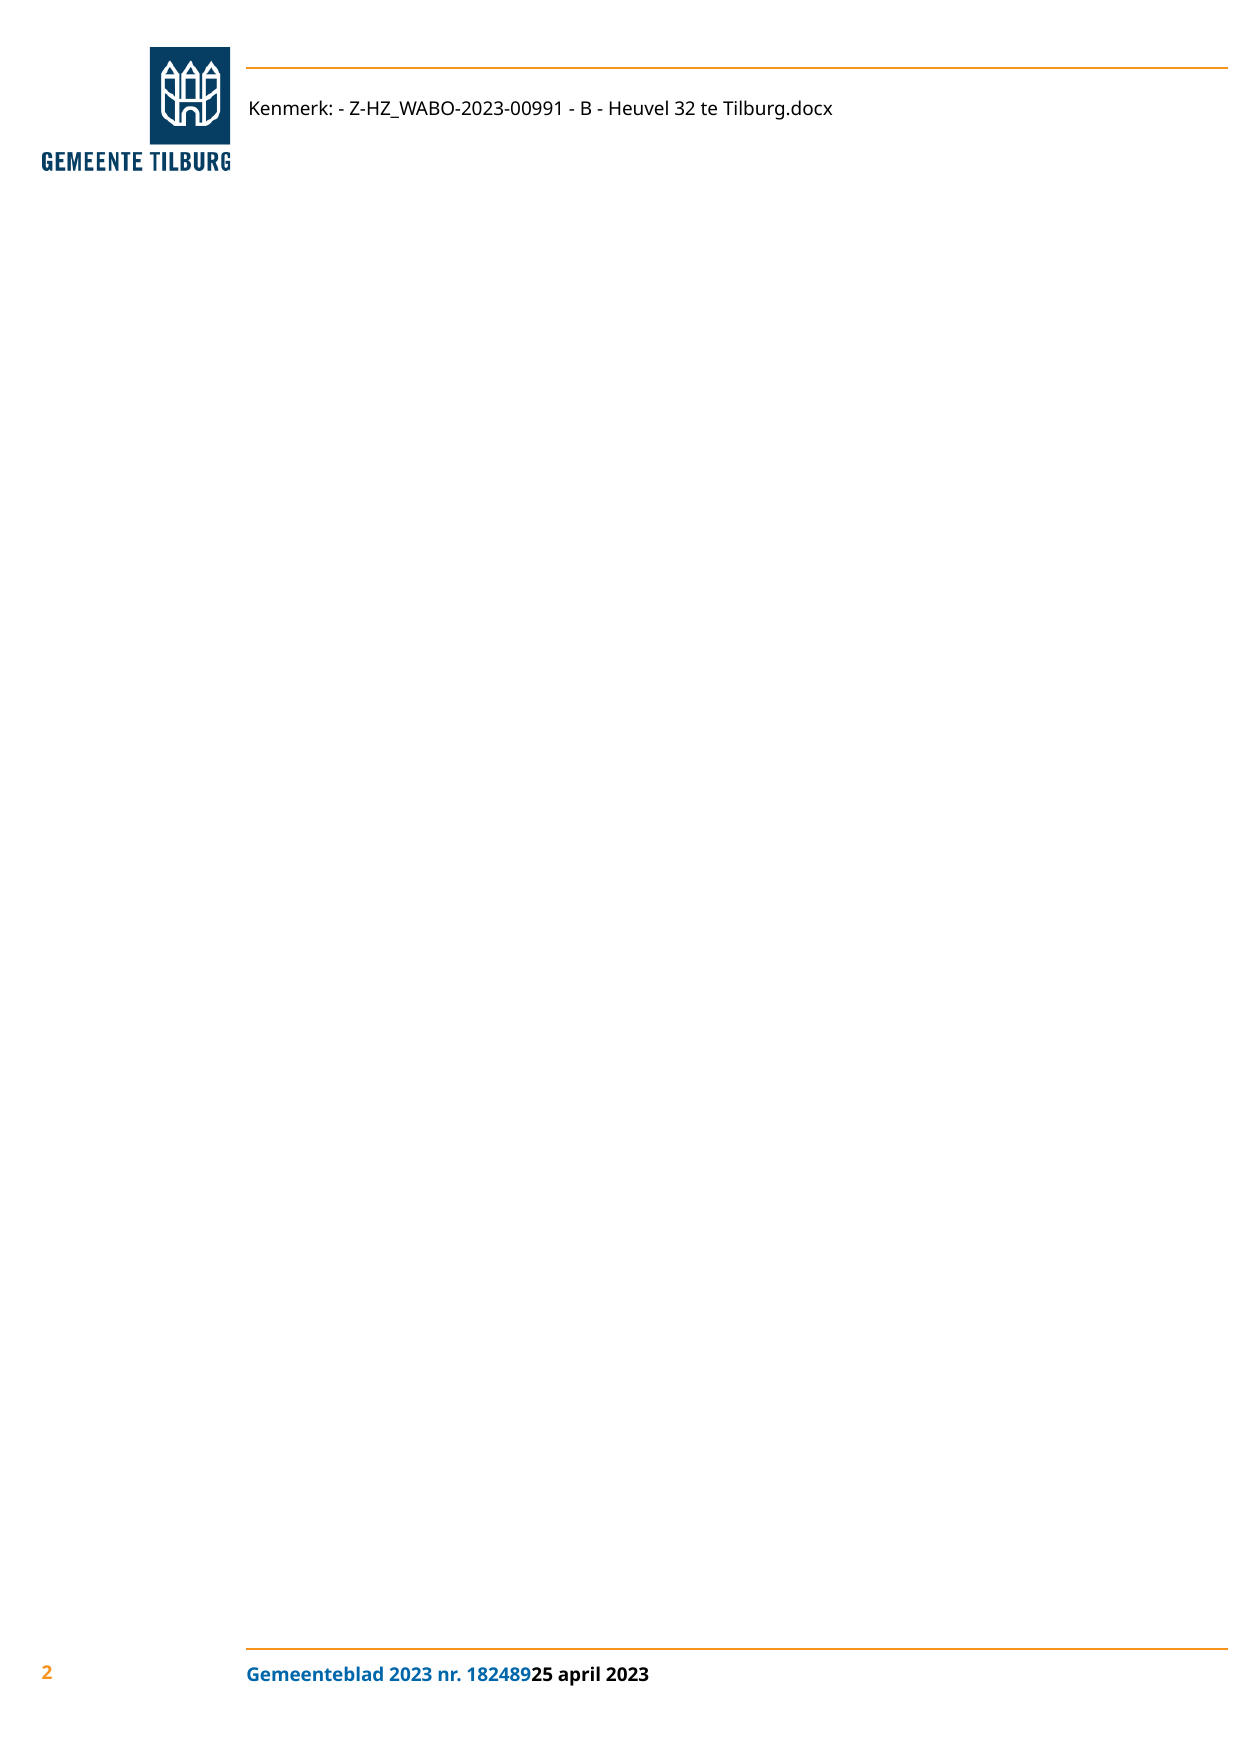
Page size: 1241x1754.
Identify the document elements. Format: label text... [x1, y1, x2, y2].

picture [41, 47, 231, 172]
text Kenmerk: - Z-HZ_WABO-2023-00991 - B - Heuvel 32 te Tilburg.docx [248, 95, 1152, 121]
